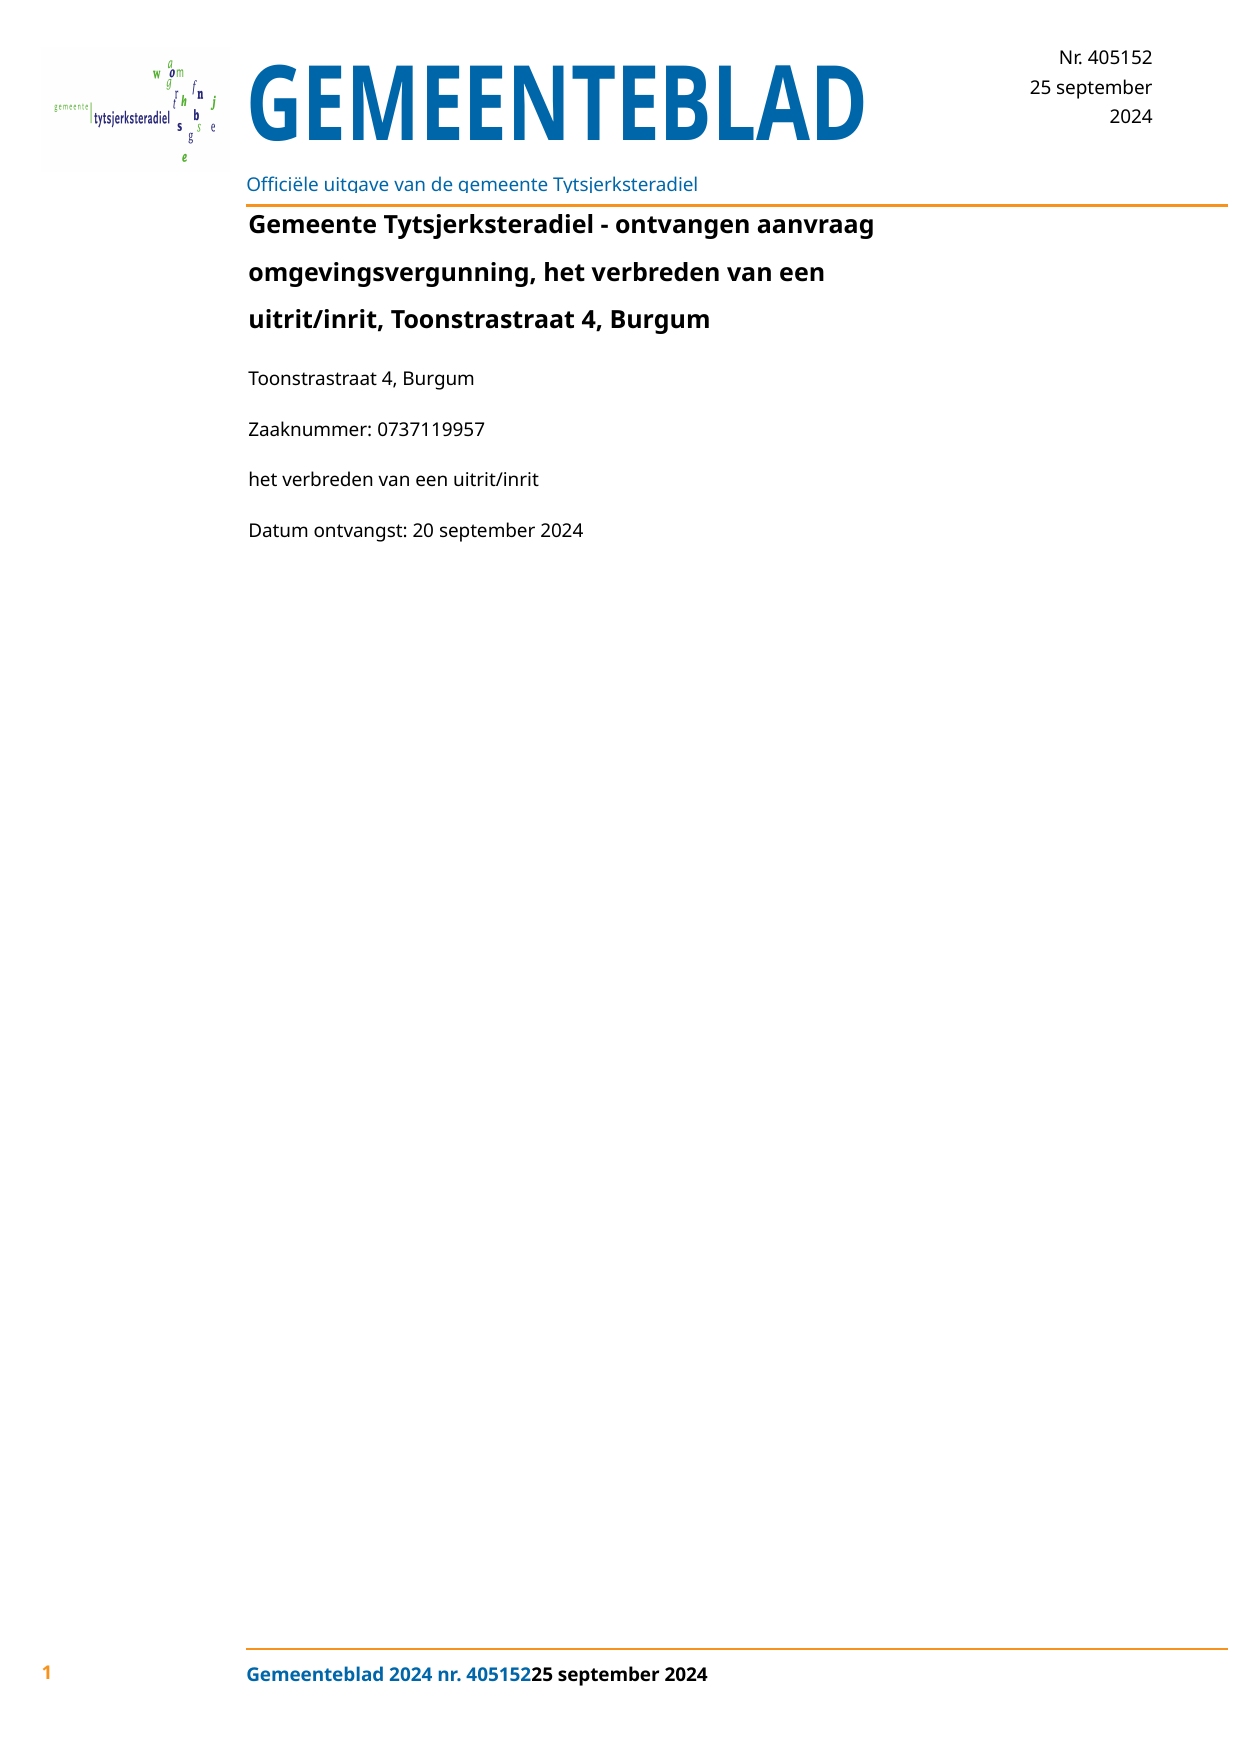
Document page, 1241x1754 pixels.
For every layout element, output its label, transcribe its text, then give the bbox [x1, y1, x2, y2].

text het verbreden van een uitrit/inrit [248, 466, 1152, 492]
text Datum ontvangst: 20 september 2024 [248, 517, 1152, 542]
text Zaaknummer: 0737119957 [248, 416, 1152, 442]
text Toonstrastraat 4, Burgum [248, 366, 1152, 391]
text Gemeente Tytsjerksteradiel - ontvangen aanvraag omgevingsvergunning, het verbreden van een uitrit/inrit, Toonstrastraat 4, Burgum [248, 207, 1152, 336]
picture [41, 47, 231, 172]
